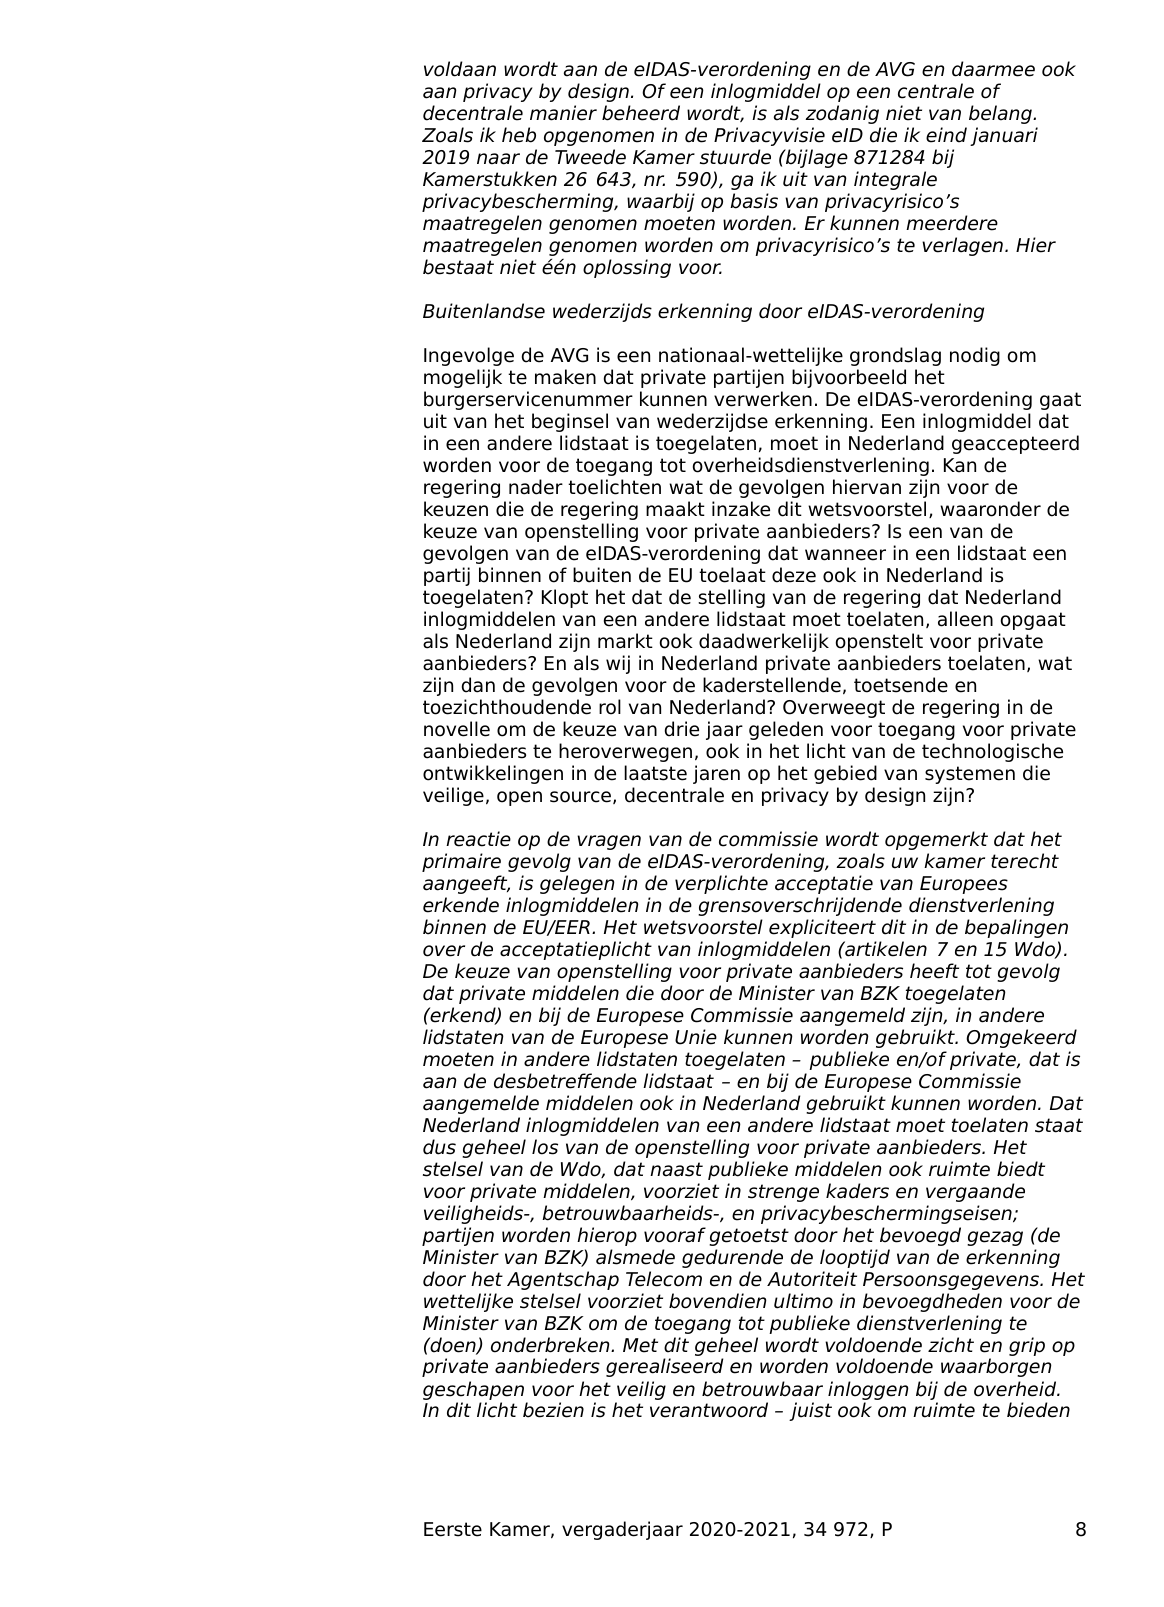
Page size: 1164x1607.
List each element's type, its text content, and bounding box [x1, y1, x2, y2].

text In reactie op de vragen van de commissie wordt opgemerkt dat het primaire gevolg van de eIDAS-verordening, zoals uw kamer terecht aangeeft, is gelegen in de verplichte acceptatie van Europees erkende inlogmiddelen in de grensoverschrijdende dienstverlening binnen de EU/EER. Het wetsvoorstel expliciteert dit in de bepalingen over de acceptatieplicht van inlogmiddelen (artikelen 7 en 15 Wdo). De keuze van openstelling voor private aanbieders heeft tot gevolg dat private middelen die door de Minister van BZK toegelaten (erkend) en bij de Europese Commissie aangemeld zijn, in andere lidstaten van de Europese Unie kunnen worden gebruikt. Omgekeerd moeten in andere lidstaten toegelaten – publieke en/of private, dat is aan de desbetreffende lidstaat – en bij de Europese Commissie aangemelde middelen ook in Nederland gebruikt kunnen worden. Dat Nederland inlogmiddelen van een andere lidstaat moet toelaten staat dus geheel los van de openstelling voor private aanbieders. Het stelsel van de Wdo, dat naast publieke middelen ook ruimte biedt voor private middelen, voorziet in strenge kaders en vergaande veiligheids-, betrouwbaarheids-, en privacybeschermingseisen; partijen worden hierop vooraf getoetst door het bevoegd gezag (de Minister van BZK) alsmede gedurende de looptijd van de erkenning door het Agentschap Telecom en de Autoriteit Persoonsgegevens. Het wettelijke stelsel voorziet bovendien ultimo in bevoegdheden voor de Minister van BZK om de toegang tot publieke dienstverlening te (doen) onderbreken. Met dit geheel wordt voldoende zicht en grip op private aanbieders gerealiseerd en worden voldoende waarborgen geschapen voor het veilig en betrouwbaar inloggen bij de overheid. In dit licht bezien is het verantwoord – juist ook om ruimte te bieden [422, 829, 1087, 1422]
text Ingevolge de AVG is een nationaal-wettelijke grondslag nodig om mogelijk te maken dat private partijen bijvoorbeeld het burgerservicenummer kunnen verwerken. De eIDAS-verordening gaat uit van het beginsel van wederzijdse erkenning. Een inlogmiddel dat in een andere lidstaat is toegelaten, moet in Nederland geaccepteerd worden voor de toegang tot overheidsdienstverlening. Kan de regering nader toelichten wat de gevolgen hiervan zijn voor de keuzen die de regering maakt inzake dit wetsvoorstel, waaronder de keuze van openstelling voor private aanbieders? Is een van de gevolgen van de eIDAS-verordening dat wanneer in een lidstaat een partij binnen of buiten de EU toelaat deze ook in Nederland is toegelaten? Klopt het dat de stelling van de regering dat Nederland inlogmiddelen van een andere lidstaat moet toelaten, alleen opgaat als Nederland zijn markt ook daadwerkelijk openstelt voor private aanbieders? En als wij in Nederland private aanbieders toelaten, wat zijn dan de gevolgen voor de kaderstellende, toetsende en toezichthoudende rol van Nederland? Overweegt de regering in de novelle om de keuze van drie jaar geleden voor toegang voor private aanbieders te heroverwegen, ook in het licht van de technologische ontwikkelingen in de laatste jaren op het gebied van systemen die veilige, open source, decentrale en privacy by design zijn? [422, 345, 1087, 807]
subtitle Buitenlandse wederzijds erkenning door eIDAS-verordening [422, 301, 1087, 323]
text voldaan wordt aan de eIDAS-verordening en de AVG en daarmee ook aan privacy by design. Of een inlogmiddel op een centrale of decentrale manier beheerd wordt, is als zodanig niet van belang. Zoals ik heb opgenomen in de Privacyvisie eID die ik eind januari 2019 naar de Tweede Kamer stuurde (bijlage 871284 bij Kamerstukken 26 643, nr. 590), ga ik uit van integrale privacybescherming, waarbij op basis van privacyrisico’s maatregelen genomen moeten worden. Er kunnen meerdere maatregelen genomen worden om privacyrisico’s te verlagen. Hier bestaat niet één oplossing voor. [422, 59, 1087, 279]
